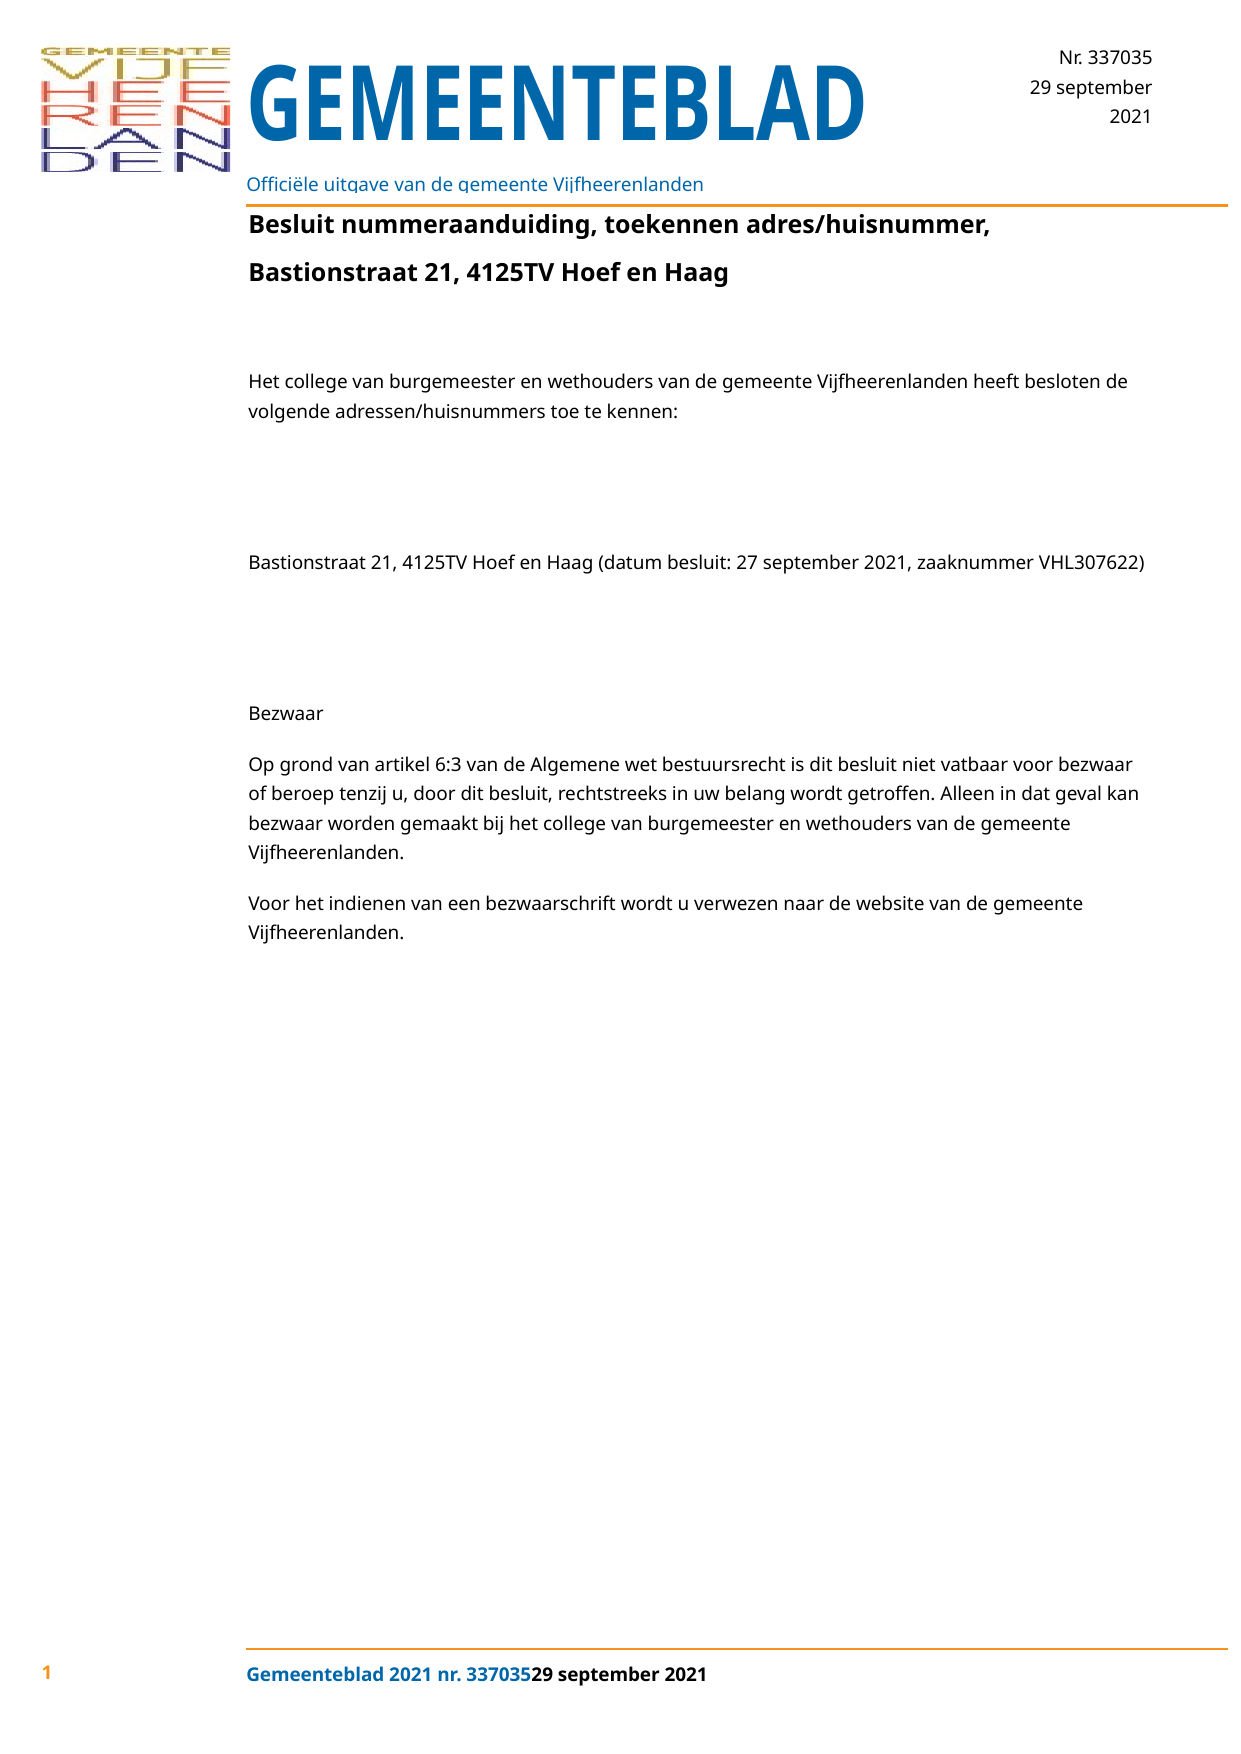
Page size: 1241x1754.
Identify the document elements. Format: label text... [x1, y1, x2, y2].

text Op grond van artikel 6:3 van de Algemene wet bestuursrecht is dit besluit niet vatbaar voor bezwaar of beroep tenzij u, door dit besluit, rechtstreeks in uw belang wordt getroffen. Alleen in dat geval kan bezwaar worden gemaakt bij het college van burgemeester en wethouders van de gemeente Vijfheerenlanden. [248, 751, 1152, 865]
text Bastionstraat 21, 4125TV Hoef en Haag (datum besluit: 27 september 2021, zaaknummer VHL307622) [248, 549, 1152, 575]
text Het college van burgemeester en wethouders van de gemeente Vijfheerenlanden heeft besloten de volgende adressen/huisnummers toe te kennen: [248, 368, 1152, 424]
text Besluit nummeraanduiding, toekennen adres/huisnummer, Bastionstraat 21, 4125TV Hoef en Haag [248, 207, 1152, 288]
text Voor het indienen van een bezwaarschrift wordt u verwezen naar de website van de gemeente Vijfheerenlanden. [248, 890, 1152, 945]
text Bezwaar [248, 700, 1152, 726]
picture [41, 47, 231, 172]
